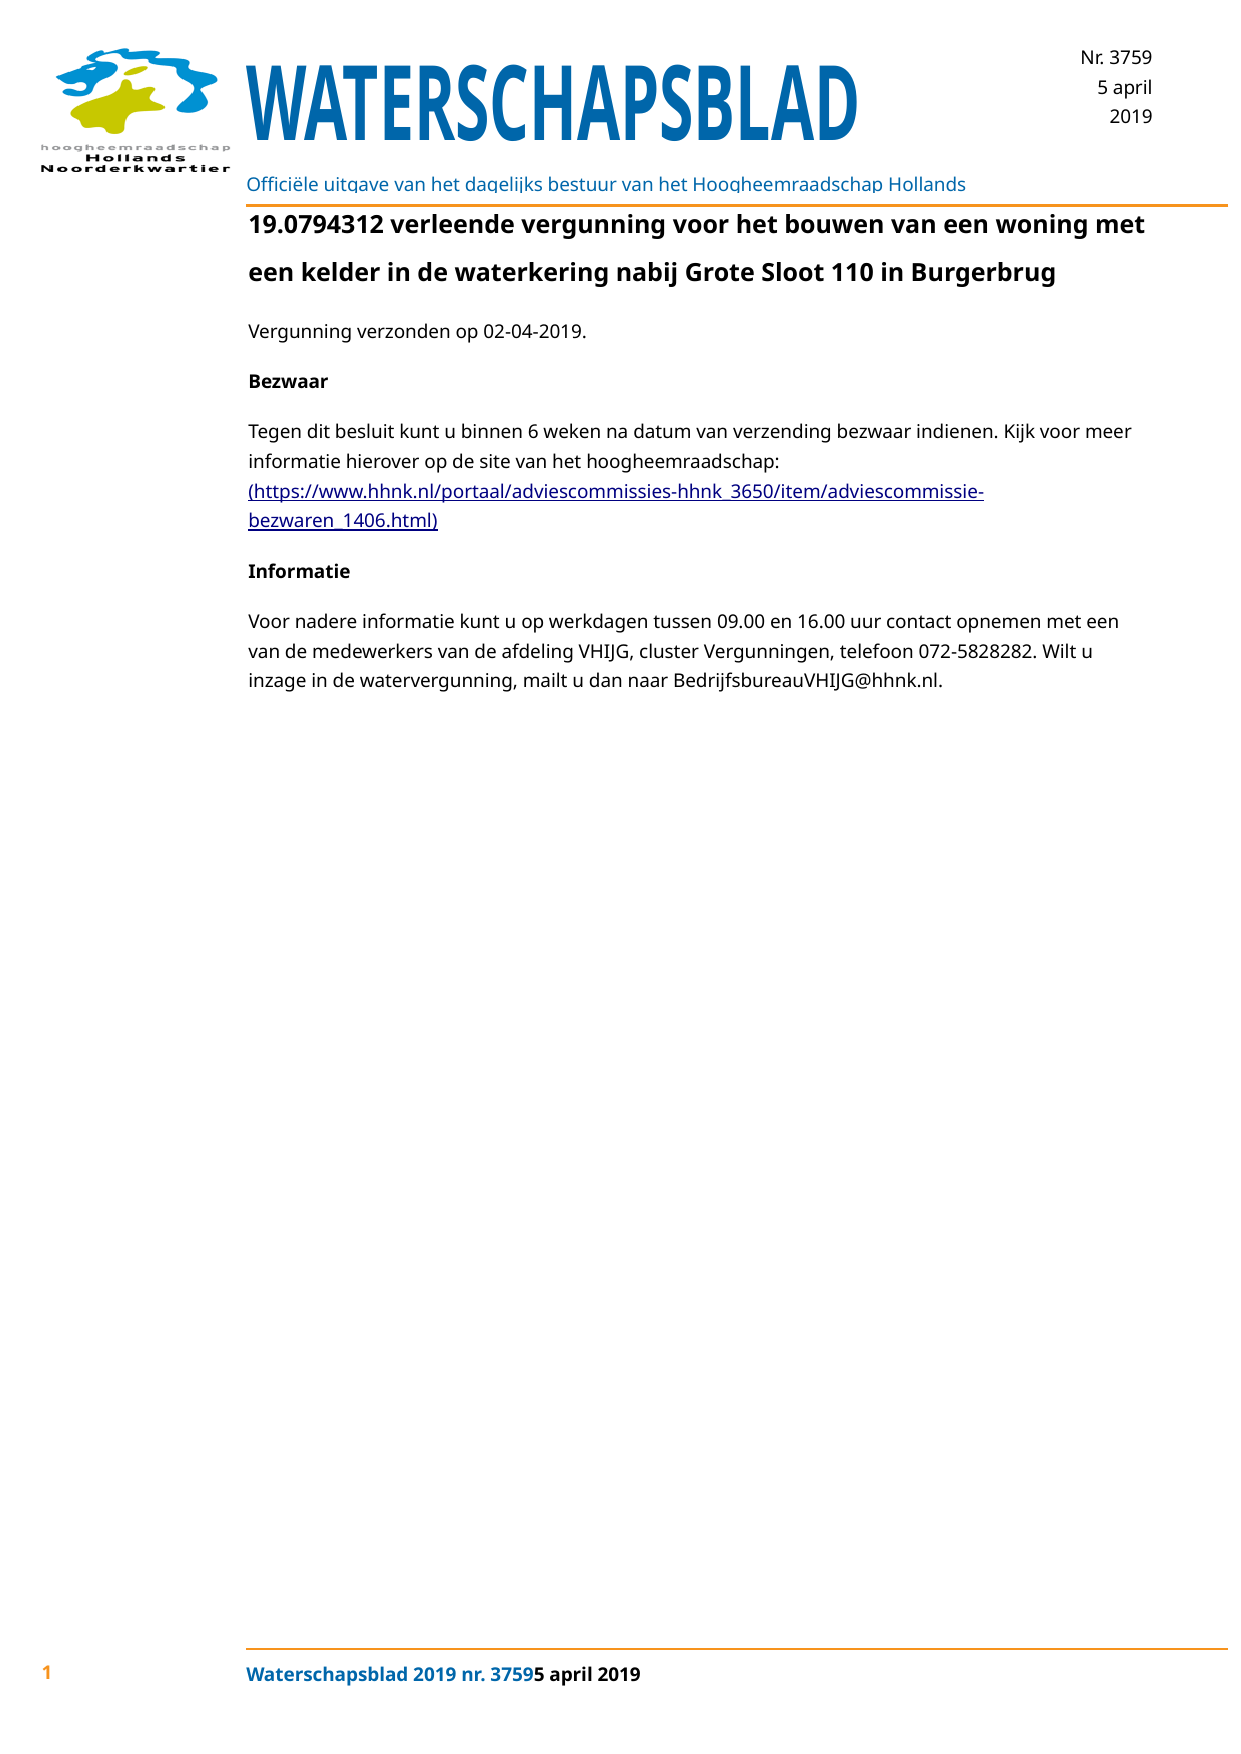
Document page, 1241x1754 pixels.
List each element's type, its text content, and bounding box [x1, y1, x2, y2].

picture [41, 47, 231, 172]
text Voor nadere informatie kunt u op werkdagen tussen 09.00 en 16.00 uur contact opnemen met een van de medewerkers van de afdeling VHIJG, cluster Vergunningen, telefoon 072-5828282. Wilt u inzage in de watervergunning, mailt u dan naar BedrijfsbureauVHIJG@hhnk.nl. [248, 608, 1152, 693]
text Informatie [248, 558, 1152, 584]
text Tegen dit besluit kunt u binnen 6 weken na datum van verzending bezwaar indienen. Kijk voor meer informatie hierover op de site van het hoogheemraadschap: (https://www.hhnk.nl/portaal/adviescommissies-hhnk_3650/item/adviescommissie-bezwaren_1406.html) [248, 419, 1152, 533]
text Vergunning verzonden op 02-04-2019. [248, 318, 1152, 344]
text 19.0794312 verleende vergunning voor het bouwen van een woning met een kelder in de waterkering nabij Grote Sloot 110 in Burgerbrug [248, 207, 1152, 288]
text Bezwaar [248, 368, 1152, 394]
